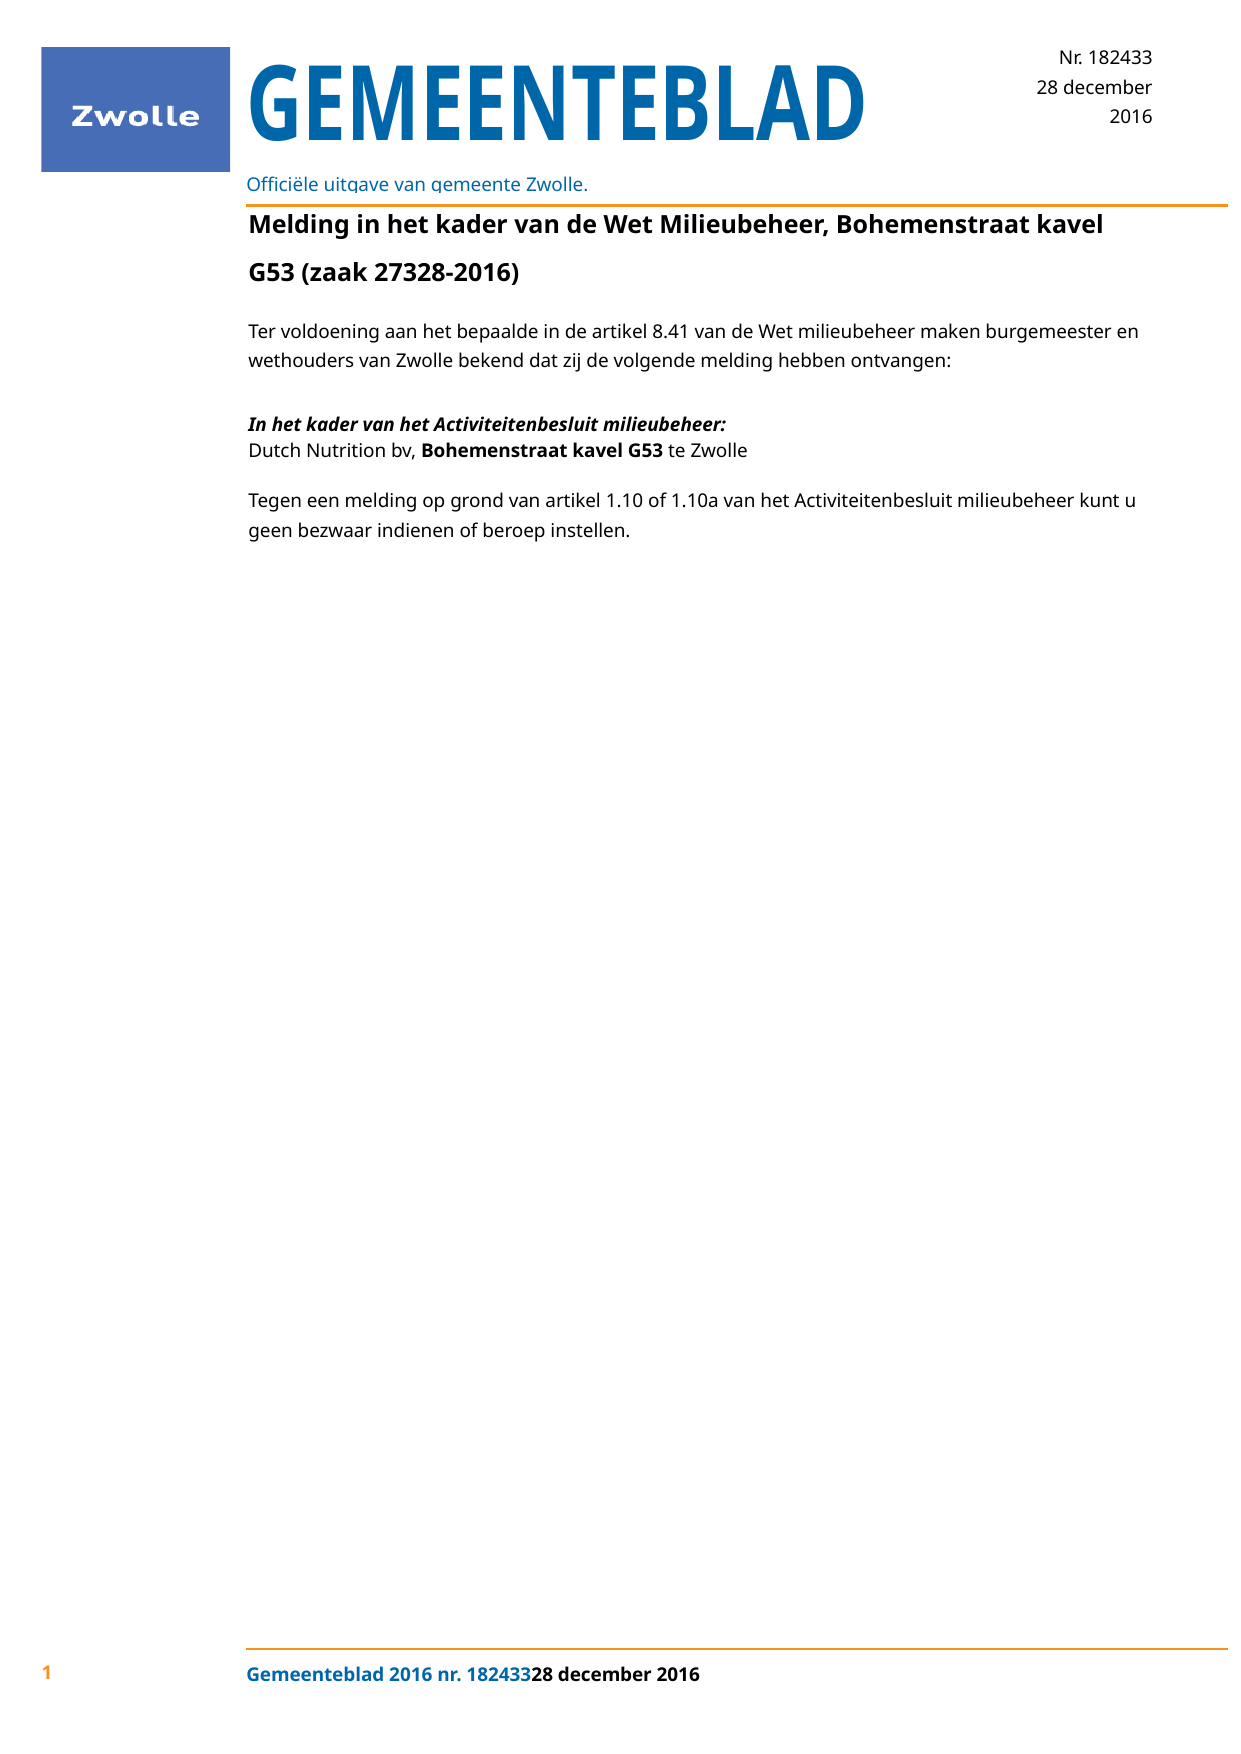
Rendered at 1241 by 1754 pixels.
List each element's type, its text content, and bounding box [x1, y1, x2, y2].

text Tegen een melding op grond van artikel 1.10 of 1.10a van het Activiteitenbesluit milieubeheer kunt u geen bezwaar indienen of beroep instellen. [248, 488, 1152, 543]
text Melding in het kader van de Wet Milieubeheer, Bohemenstraat kavel G53 (zaak 27328-2016) [248, 207, 1152, 288]
text In het kader van het Activiteitenbesluit milieubeheer: [248, 411, 1152, 437]
text Ter voldoening aan het bepaalde in de artikel 8.41 van de Wet milieubeheer maken burgemeester en wethouders van Zwolle bekend dat zij de volgende melding hebben ontvangen: [248, 318, 1152, 373]
text Dutch Nutrition bv, Bohemenstraat kavel G53 te Zwolle [248, 437, 1152, 463]
picture [41, 47, 231, 172]
